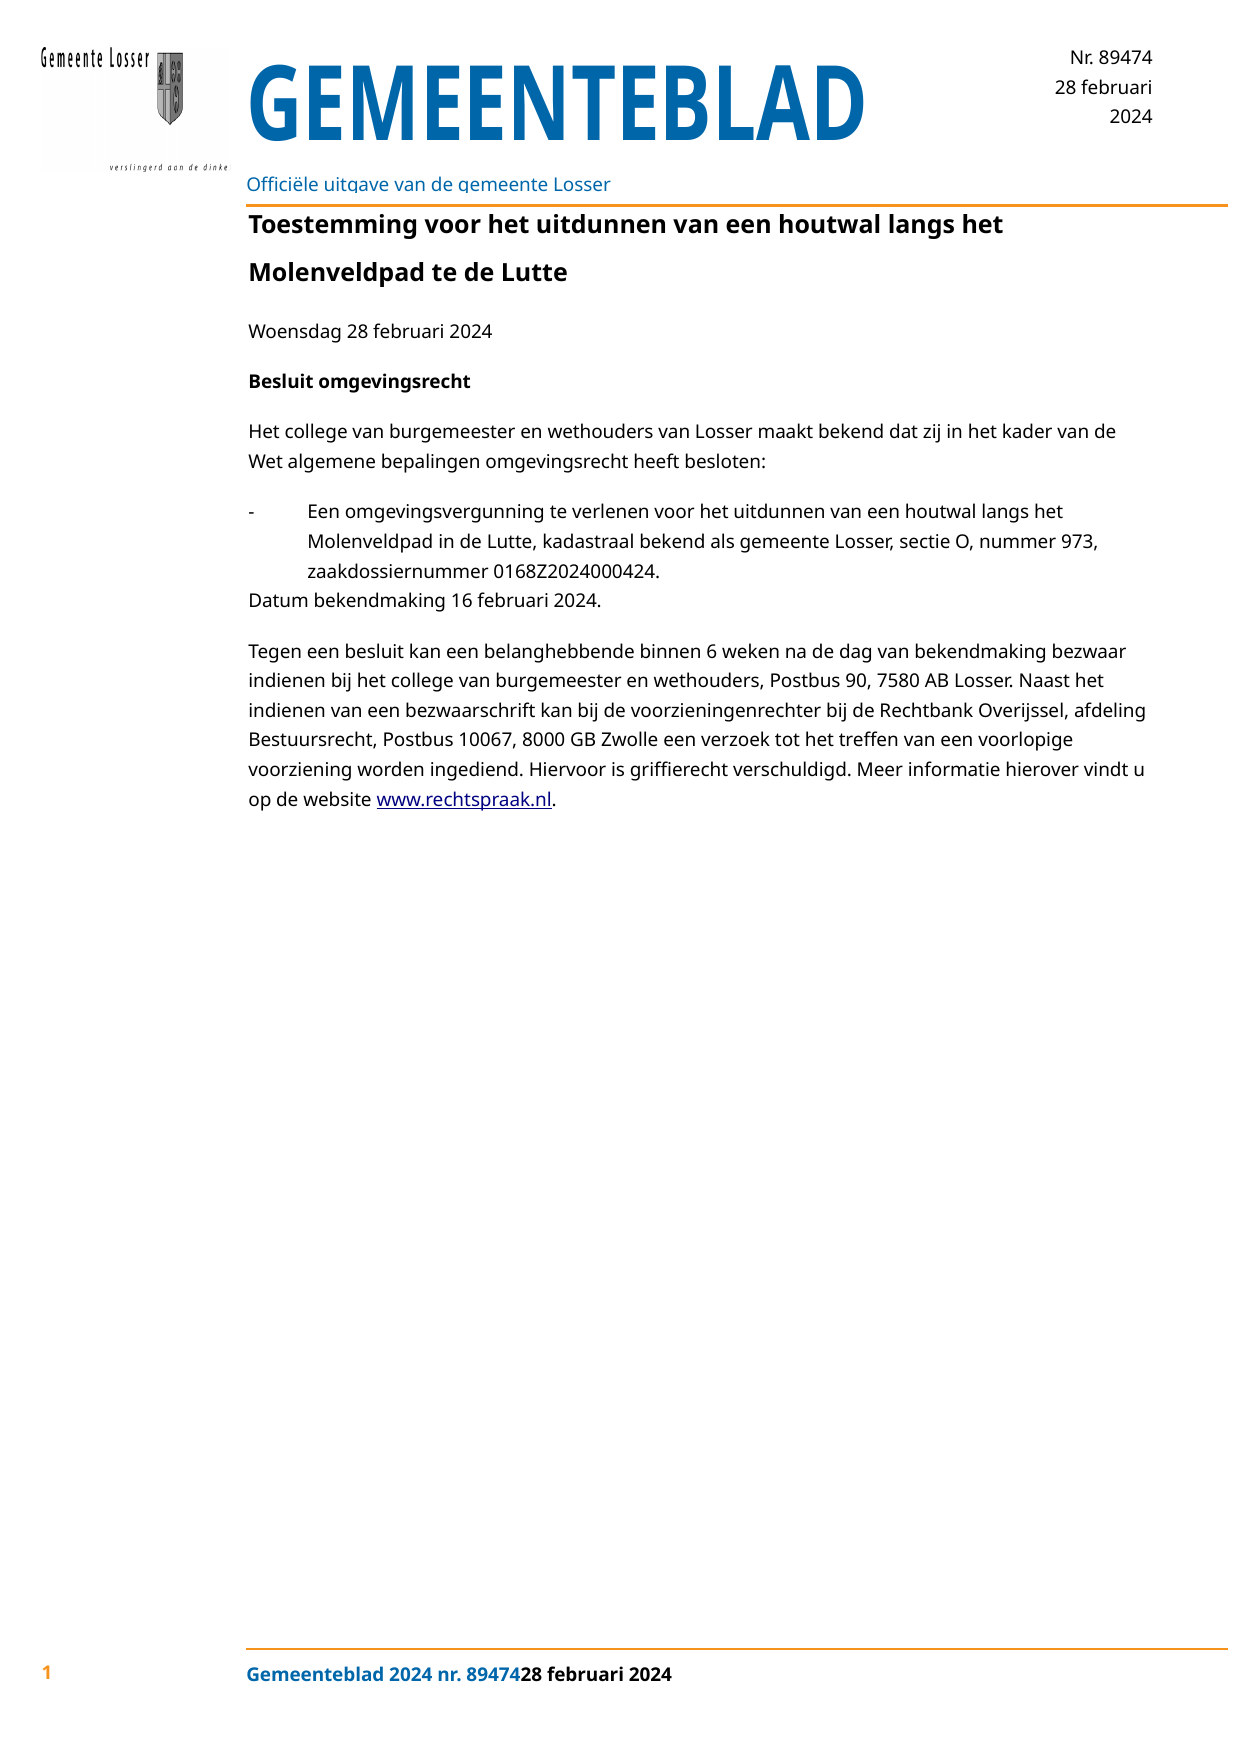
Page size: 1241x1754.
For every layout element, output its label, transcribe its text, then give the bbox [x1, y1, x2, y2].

text Woensdag 28 februari 2024 [248, 318, 1152, 344]
text Toestemming voor het uitdunnen van een houtwal langs het Molenveldpad te de Lutte [248, 207, 1152, 288]
list Een omgevingsvergunning te verlenen voor het uitdunnen van een houtwal langs het Molenveldpad in de Lutte, kadastraal bekend als gemeente Losser, sectie O, nummer 973, zaakdossiernummer 0168Z2024000424. [248, 499, 1152, 584]
text Besluit omgevingsrecht [248, 368, 1152, 394]
text Tegen een besluit kan een belanghebbende binnen 6 weken na de dag van bekendmaking bezwaar indienen bij het college van burgemeester en wethouders, Postbus 90, 7580 AB Losser. Naast het indienen van een bezwaarschrift kan bij de voorzieningenrechter bij de Rechtbank Overijssel, afdeling Bestuursrecht, Postbus 10067, 8000 GB Zwolle een verzoek tot het treffen van een voorlopige voorziening worden ingediend. Hiervoor is griffierecht verschuldigd. Meer informatie hierover vindt u op de website www.rechtspraak.nl. [248, 638, 1152, 812]
picture [41, 47, 231, 172]
text Het college van burgemeester en wethouders van Losser maakt bekend dat zij in het kader van de Wet algemene bepalingen omgevingsrecht heeft besloten: [248, 419, 1152, 474]
text Datum bekendmaking 16 februari 2024. [248, 587, 1152, 613]
